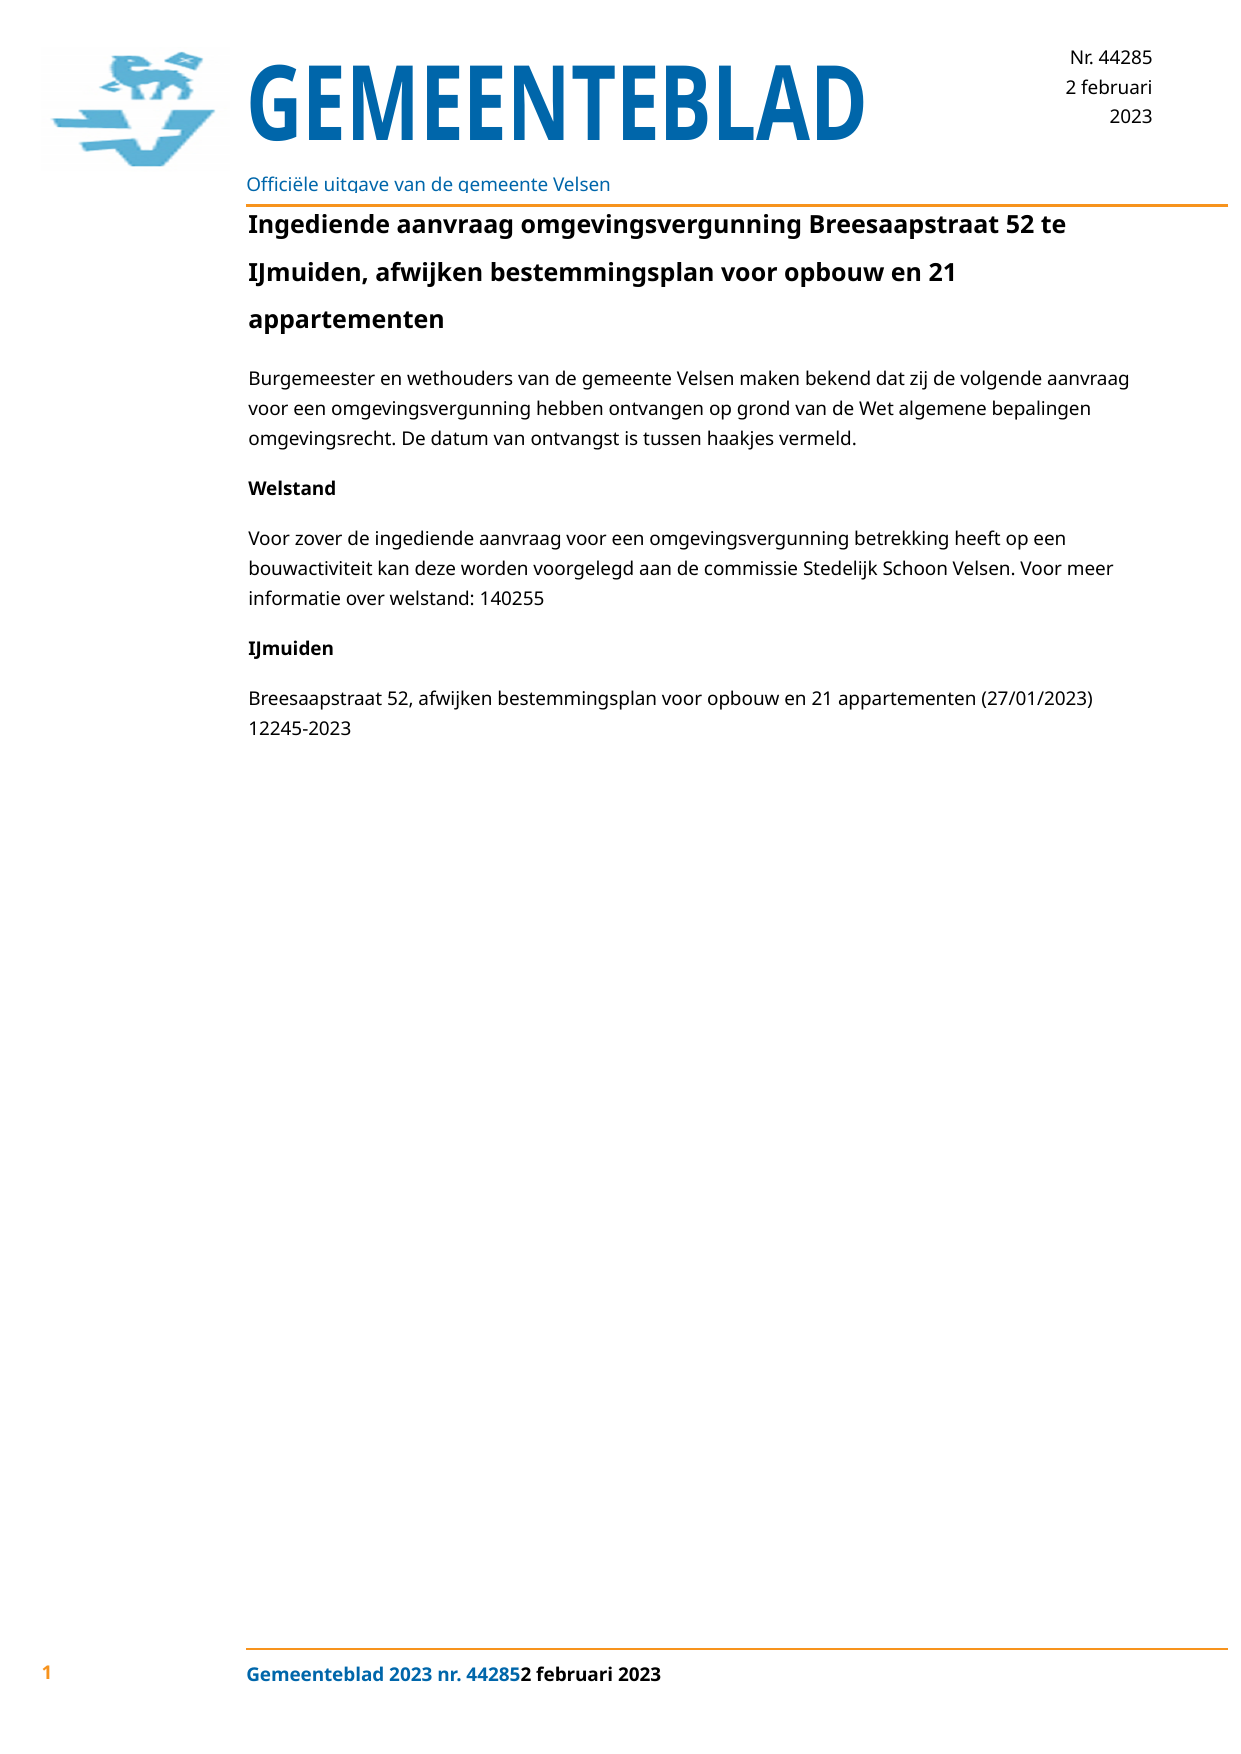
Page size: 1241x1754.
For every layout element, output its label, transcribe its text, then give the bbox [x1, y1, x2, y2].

text Voor zover de ingediende aanvraag voor een omgevingsvergunning betrekking heeft op een bouwactiviteit kan deze worden voorgelegd aan de commissie Stedelijk Schoon Velsen. Voor meer informatie over welstand: 140255 [248, 526, 1152, 610]
text Burgemeester en wethouders van de gemeente Velsen maken bekend dat zij de volgende aanvraag voor een omgevingsvergunning hebben ontvangen op grond van de Wet algemene bepalingen omgevingsrecht. De datum van ontvangst is tussen haakjes vermeld. [248, 366, 1152, 450]
text IJmuiden [248, 635, 1152, 661]
picture [41, 47, 231, 172]
text Ingediende aanvraag omgevingsvergunning Breesaapstraat 52 te IJmuiden, afwijken bestemmingsplan voor opbouw en 21 appartementen [248, 207, 1152, 336]
text Welstand [248, 475, 1152, 501]
text Breesaapstraat 52, afwijken bestemmingsplan voor opbouw en 21 appartementen (27/01/2023) 12245-2023 [248, 686, 1152, 741]
